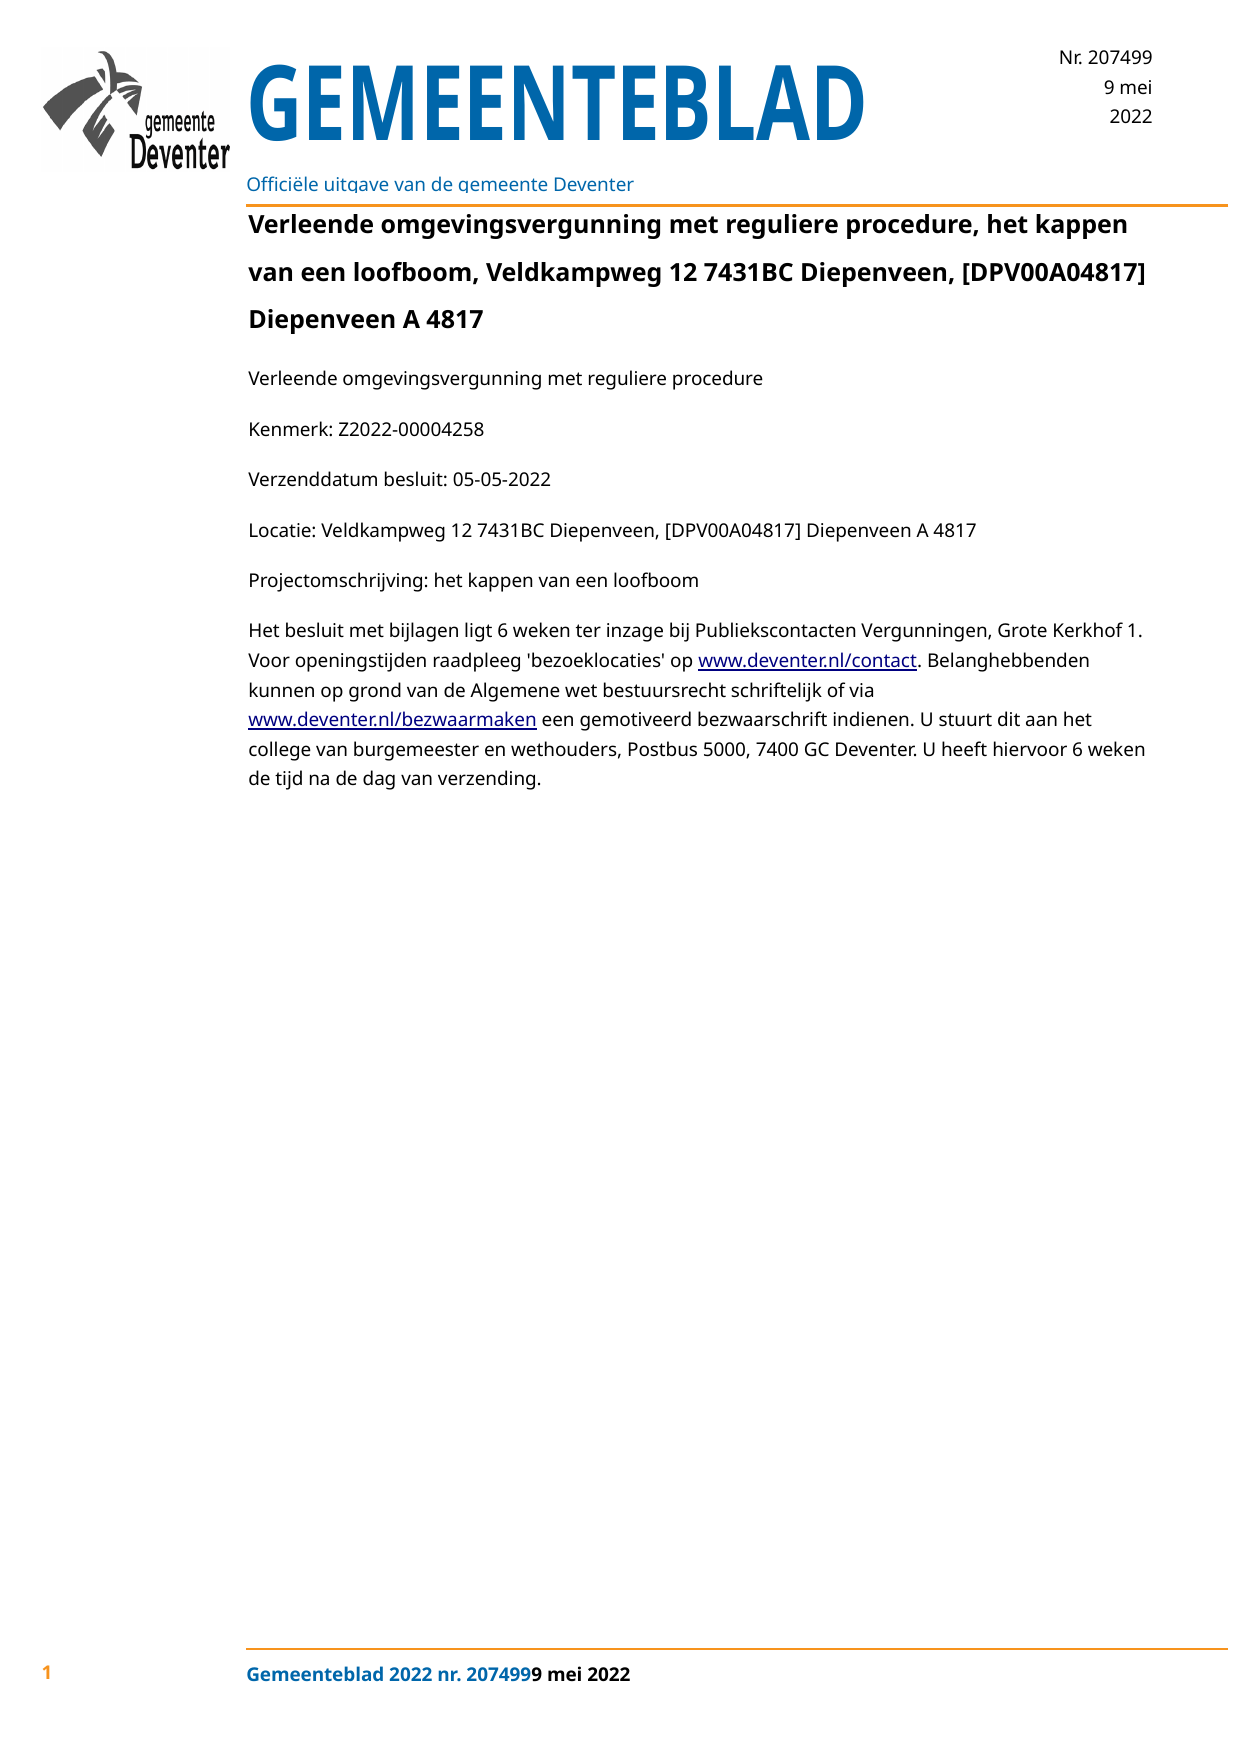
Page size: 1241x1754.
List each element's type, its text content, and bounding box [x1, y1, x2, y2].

text Projectomschrijving: het kappen van een loofboom [248, 567, 1152, 593]
text Verleende omgevingsvergunning met reguliere procedure [248, 366, 1152, 391]
text Het besluit met bijlagen ligt 6 weken ter inzage bij Publiekscontacten Vergunningen, Grote Kerkhof 1. Voor openingstijden raadpleeg 'bezoeklocaties' op www.deventer.nl/contact. Belanghebbenden kunnen op grond van de Algemene wet bestuursrecht schriftelijk of via www.deventer.nl/bezwaarmaken een gemotiveerd bezwaarschrift indienen. U stuurt dit aan het college van burgemeester en wethouders, Postbus 5000, 7400 GC Deventer. U heeft hiervoor 6 weken de tijd na de dag van verzending. [248, 618, 1152, 791]
text Kenmerk: Z2022-00004258 [248, 416, 1152, 442]
picture [41, 47, 231, 172]
text Verleende omgevingsvergunning met reguliere procedure, het kappen van een loofboom, Veldkampweg 12 7431BC Diepenveen, [DPV00A04817] Diepenveen A 4817 [248, 207, 1152, 336]
text Verzenddatum besluit: 05-05-2022 [248, 466, 1152, 492]
text Locatie: Veldkampweg 12 7431BC Diepenveen, [DPV00A04817] Diepenveen A 4817 [248, 517, 1152, 542]
